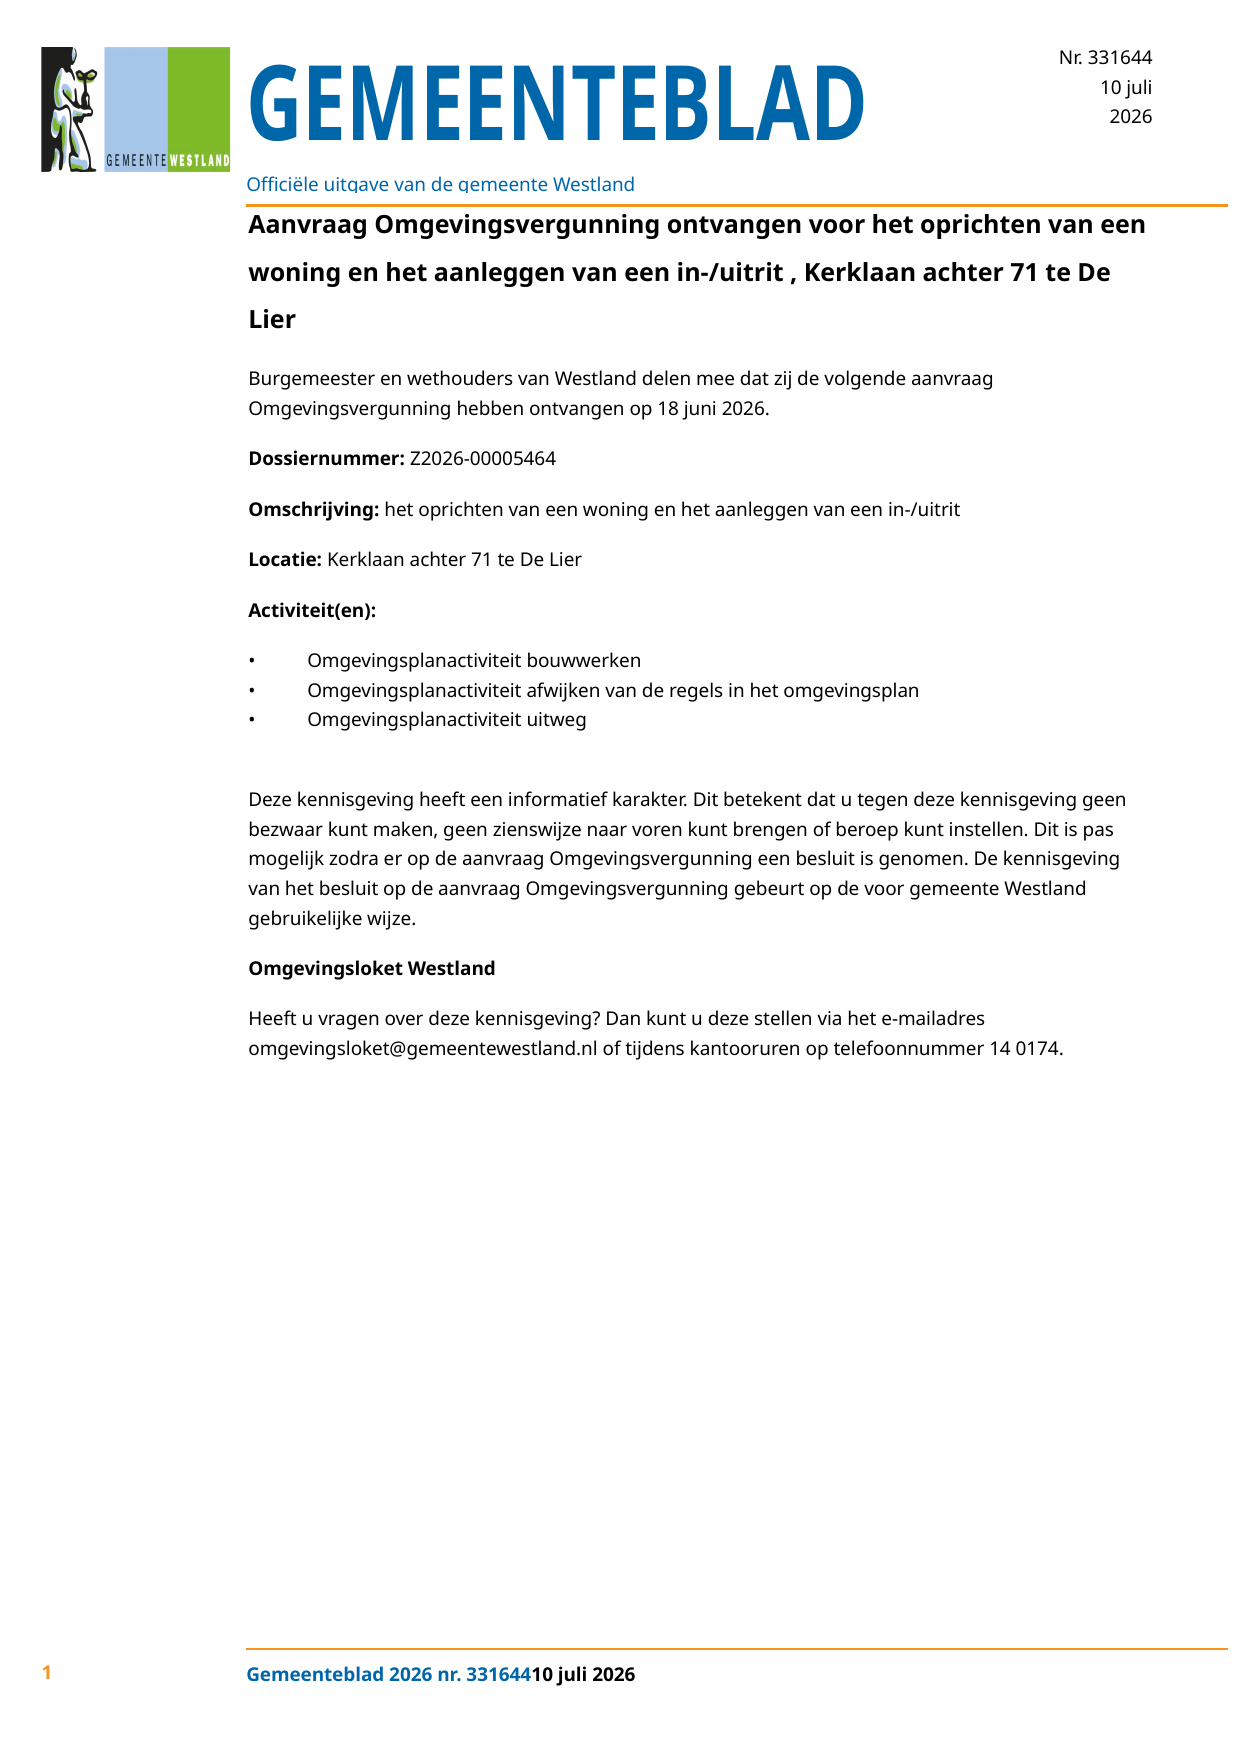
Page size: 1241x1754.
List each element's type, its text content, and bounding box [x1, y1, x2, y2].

text Burgemeester en wethouders van Westland delen mee dat zij de volgende aanvraag Omgevingsvergunning hebben ontvangen op 18 juni 2026. [248, 366, 1152, 421]
list Omgevingsplanactiviteit uitweg [248, 706, 1152, 732]
text Omgevingsloket Westland [248, 955, 1152, 981]
list Omgevingsplanactiviteit bouwwerken [248, 647, 1152, 673]
text Omschrijving: het oprichten van een woning en het aanleggen van een in-/uitrit [248, 496, 1152, 522]
text Aanvraag Omgevingsvergunning ontvangen voor het oprichten van een woning en het aanleggen van een in-/uitrit , Kerklaan achter 71 te De Lier [248, 207, 1152, 336]
text Activiteit(en): [248, 597, 1152, 622]
text Deze kennisgeving heeft een informatief karakter. Dit betekent dat u tegen deze kennisgeving geen bezwaar kunt maken, geen zienswijze naar voren kunt brengen of beroep kunt instellen. Dit is pas mogelijk zodra er op de aanvraag Omgevingsvergunning een besluit is genomen. De kennisgeving van het besluit op de aanvraag Omgevingsvergunning gebeurt op de voor gemeente Westland gebruikelijke wijze. [248, 786, 1152, 930]
picture [41, 47, 231, 172]
list Omgevingsplanactiviteit afwijken van de regels in het omgevingsplan [248, 677, 1152, 702]
text Heeft u vragen over deze kennisgeving? Dan kunt u deze stellen via het e-mailadres omgevingsloket@gemeentewestland.nl of tijdens kantooruren op telefoonnummer 14 0174. [248, 1006, 1152, 1061]
text Dossiernummer: Z2026-00005464 [248, 446, 1152, 471]
text Locatie: Kerklaan achter 71 te De Lier [248, 546, 1152, 572]
